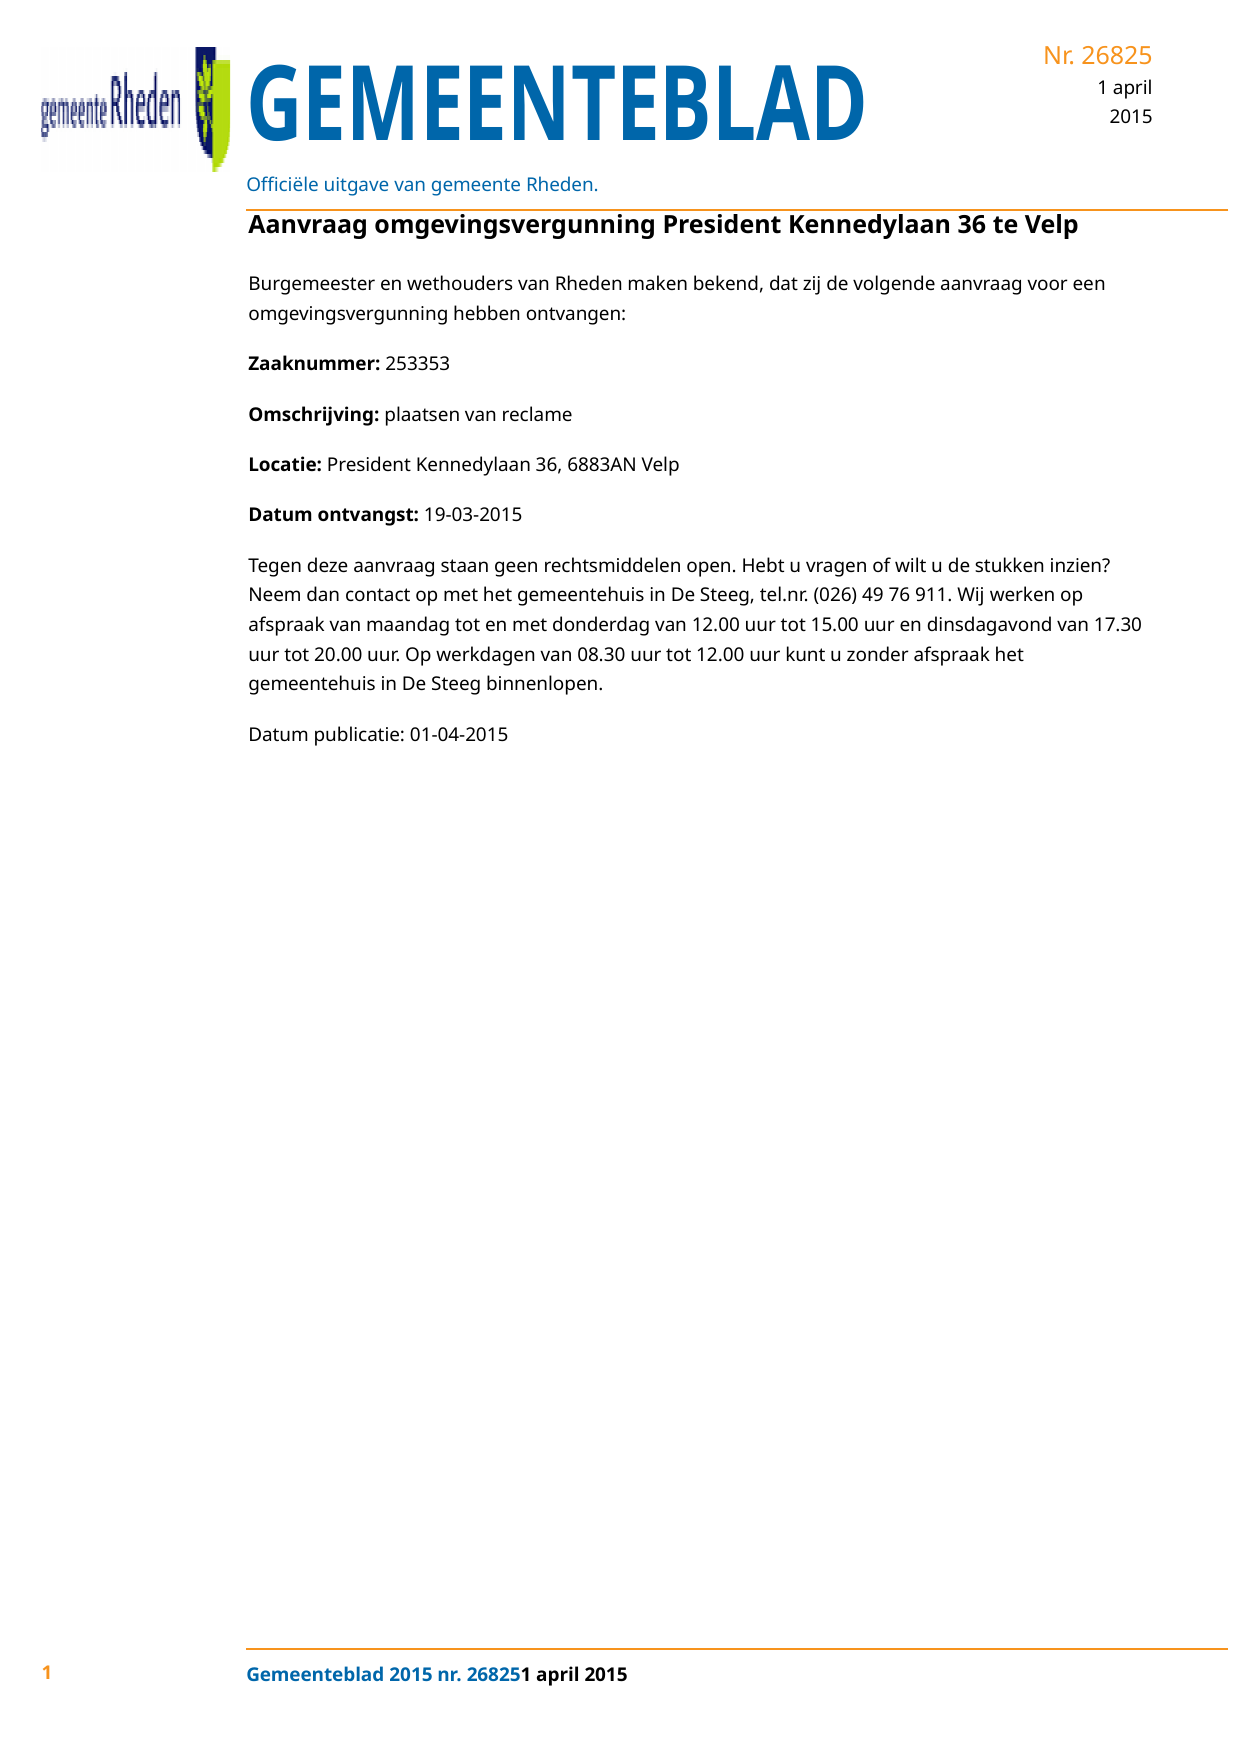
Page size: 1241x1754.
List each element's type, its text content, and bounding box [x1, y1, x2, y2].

text Datum ontvangst: 19-03-2015 [248, 502, 1152, 527]
text Omschrijving: plaatsen van reclame [248, 401, 1152, 426]
picture [41, 47, 231, 172]
text Locatie: President Kennedylaan 36, 6883AN Velp [248, 451, 1152, 477]
text Burgemeester en wethouders van Rheden maken bekend, dat zij de volgende aanvraag voor een omgevingsvergunning hebben ontvangen: [248, 270, 1152, 326]
text Tegen deze aanvraag staan geen rechtsmiddelen open. Hebt u vragen of wilt u de stukken inzien? Neem dan contact op met het gemeentehuis in De Steeg, tel.nr. (026) 49 76 911. Wij werken op afspraak van maandag tot en met donderdag van 12.00 uur tot 15.00 uur en dinsdagavond van 17.30 uur tot 20.00 uur. Op werkdagen van 08.30 uur tot 12.00 uur kunt u zonder afspraak het gemeentehuis in De Steeg binnenlopen. [248, 552, 1152, 696]
text Zaaknummer: 253353 [248, 350, 1152, 376]
text Datum publicatie: 01-04-2015 [248, 721, 1152, 746]
text Aanvraag omgevingsvergunning President Kennedylaan 36 te Velp [248, 211, 1152, 241]
